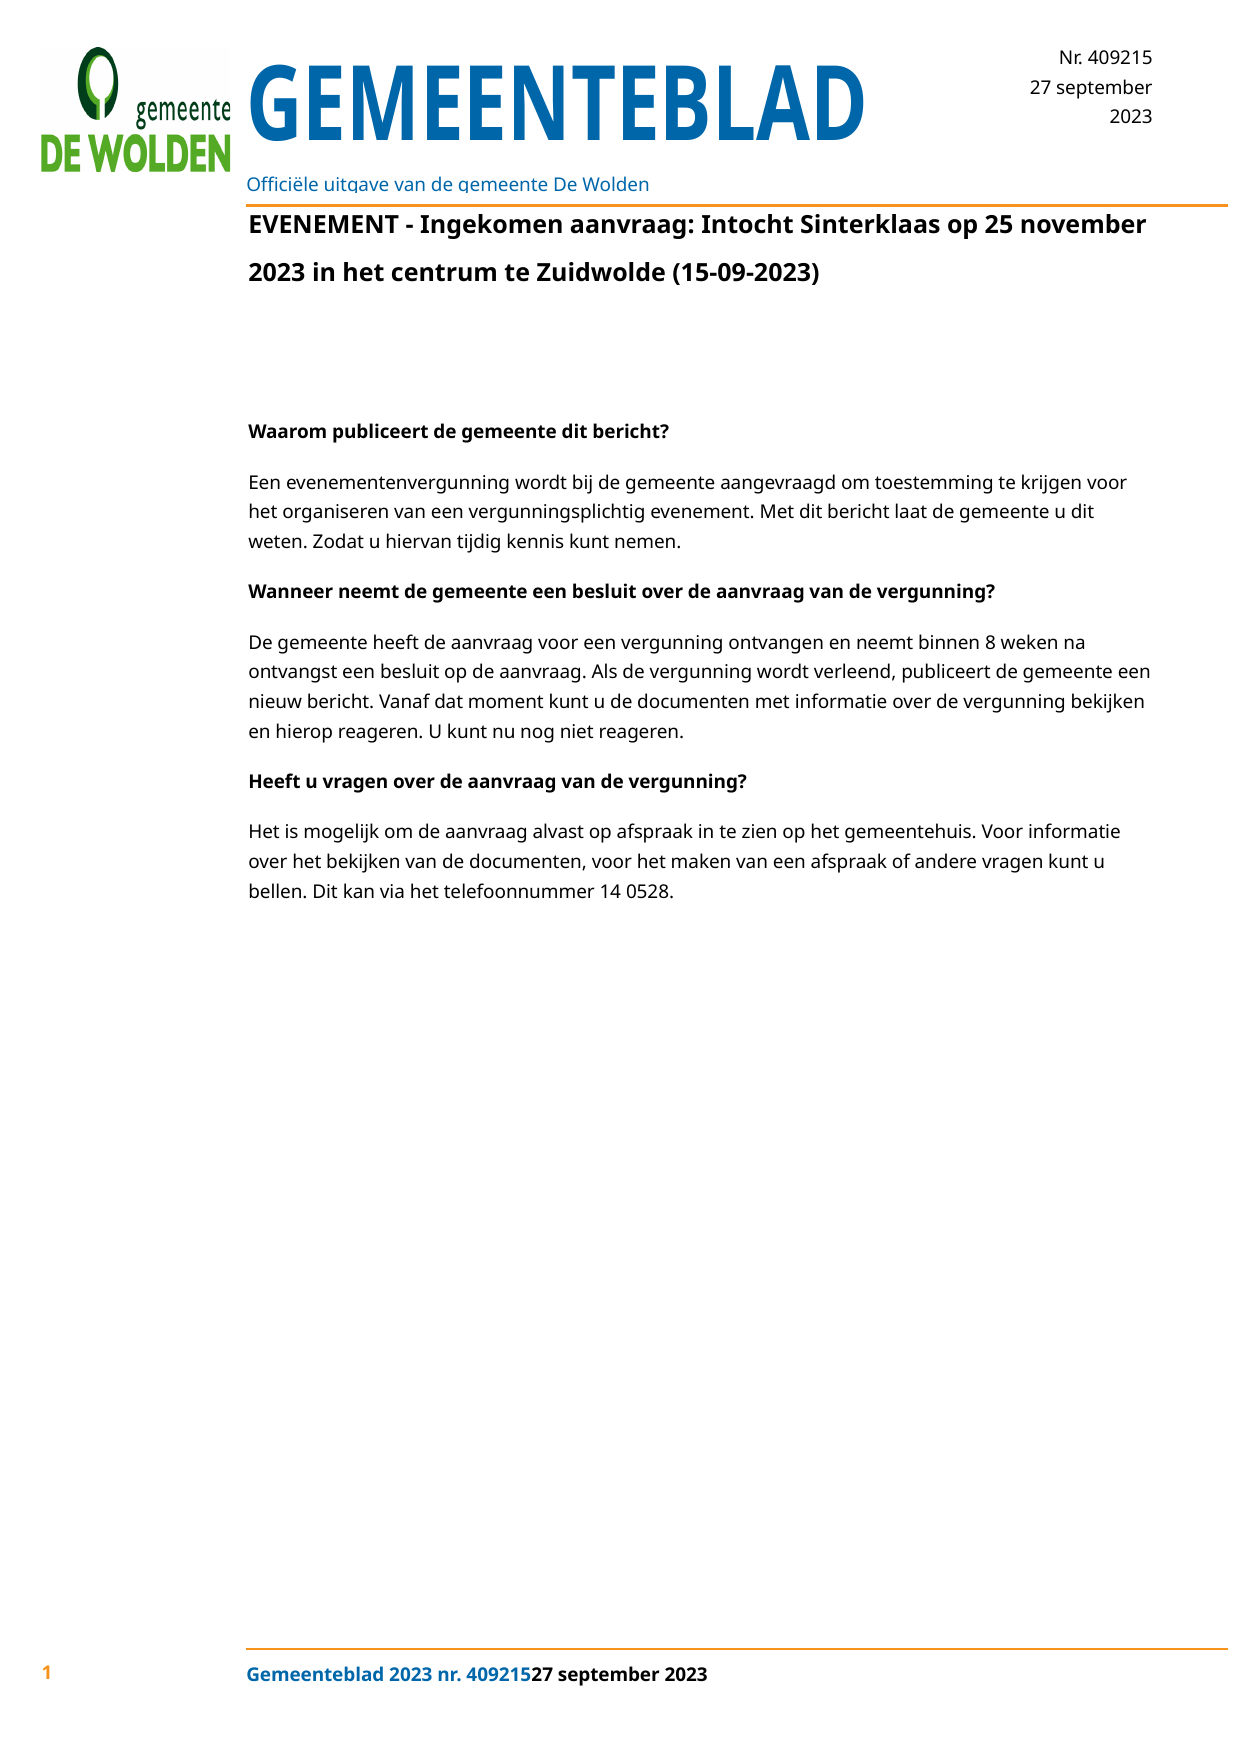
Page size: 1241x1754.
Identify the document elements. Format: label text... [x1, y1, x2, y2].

text Heeft u vragen over de aanvraag van de vergunning? [248, 768, 1152, 794]
text Waarom publiceert de gemeente dit bericht? [248, 419, 1152, 444]
text Het is mogelijk om de aanvraag alvast op afspraak in te zien op het gemeentehuis. Voor informatie over het bekijken van de documenten, voor het maken van een afspraak of andere vragen kunt u bellen. Dit kan via het telefoonnummer 14 0528. [248, 819, 1152, 904]
text EVENEMENT - Ingekomen aanvraag: Intocht Sinterklaas op 25 november 2023 in het centrum te Zuidwolde (15-09-2023) [248, 207, 1152, 288]
text De gemeente heeft de aanvraag voor een vergunning ontvangen en neemt binnen 8 weken na ontvangst een besluit op de aanvraag. Als de vergunning wordt verleend, publiceert de gemeente een nieuw bericht. Vanaf dat moment kunt u de documenten met informatie over de vergunning bekijken en hierop reageren. U kunt nu nog niet reageren. [248, 629, 1152, 744]
picture [41, 47, 231, 172]
text Wanneer neemt de gemeente een besluit over de aanvraag van de vergunning? [248, 579, 1152, 604]
text Een evenementenvergunning wordt bij de gemeente aangevraagd om toestemming te krijgen voor het organiseren van een vergunningsplichtig evenement. Met dit bericht laat de gemeente u dit weten. Zodat u hiervan tijdig kennis kunt nemen. [248, 469, 1152, 554]
